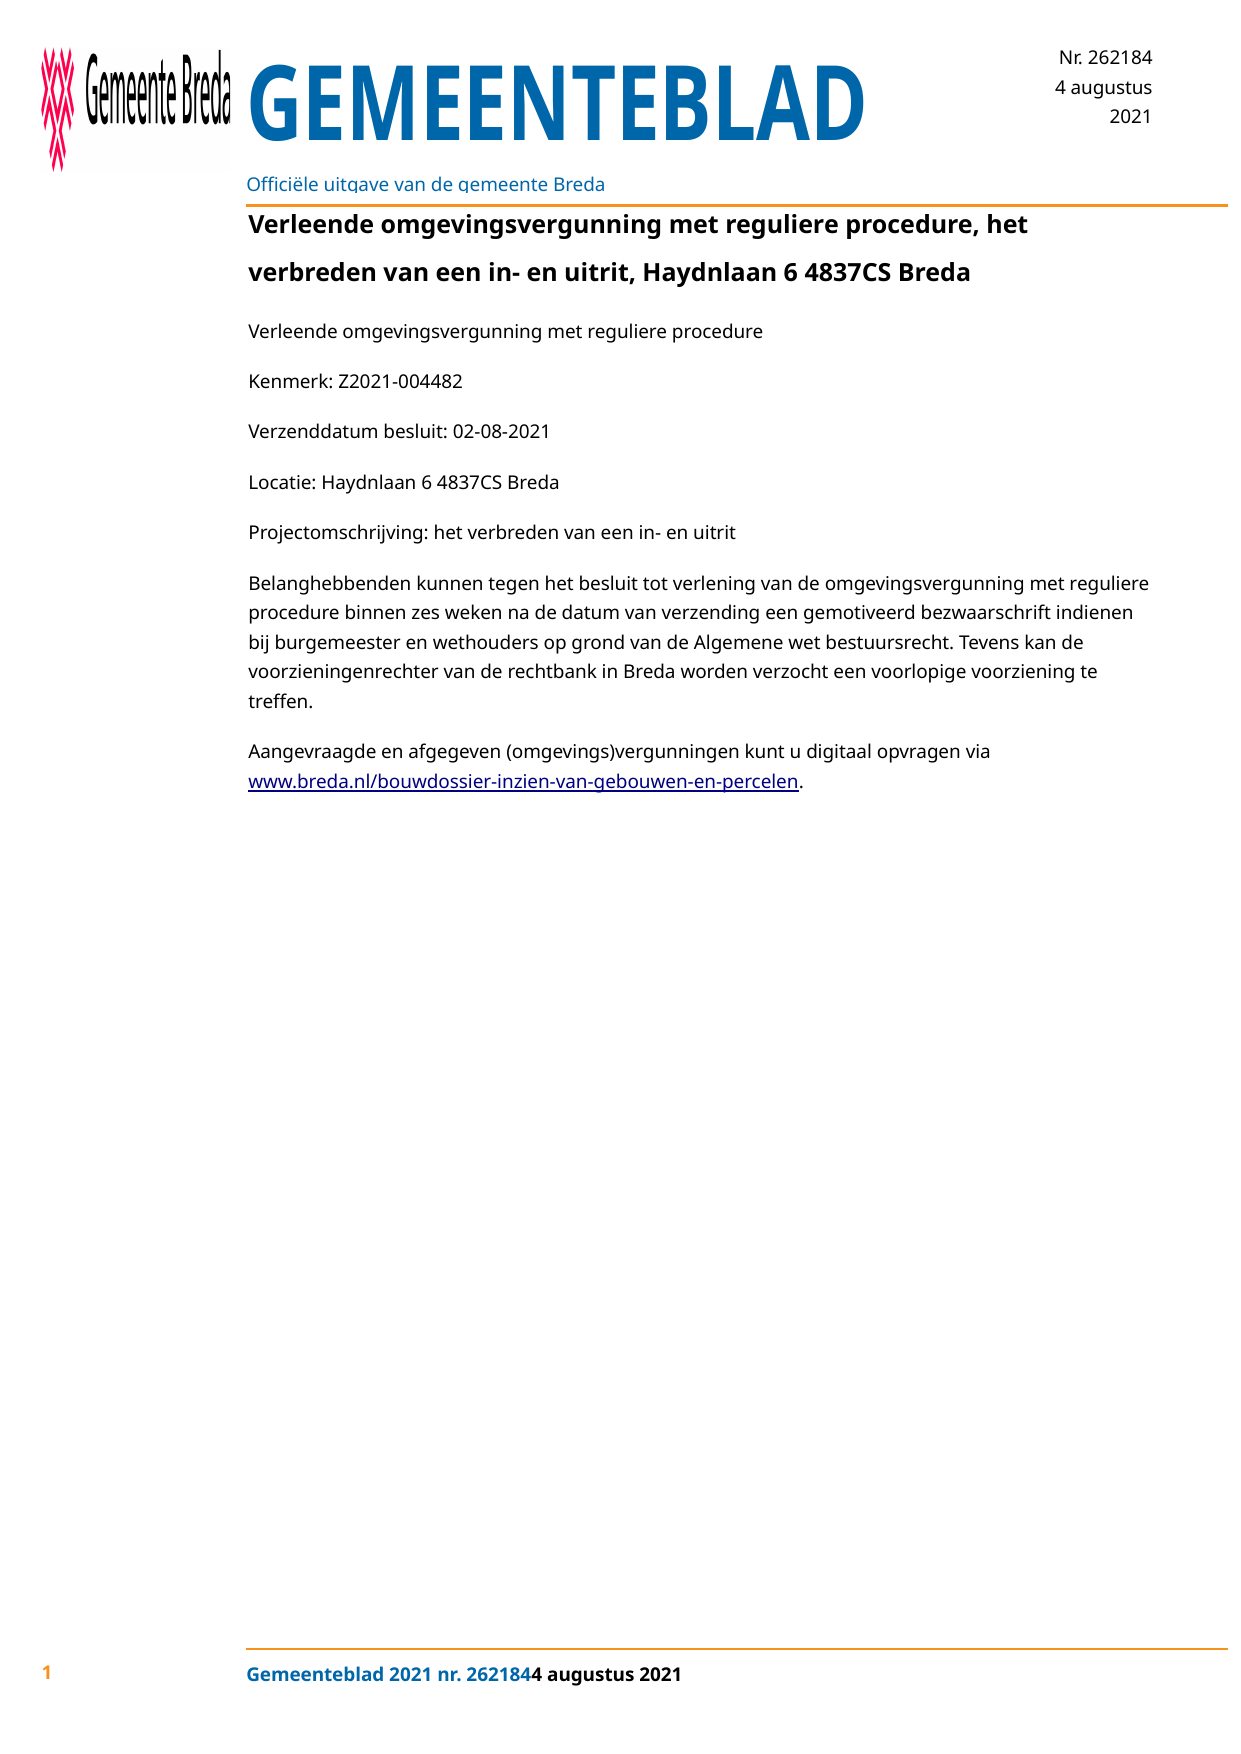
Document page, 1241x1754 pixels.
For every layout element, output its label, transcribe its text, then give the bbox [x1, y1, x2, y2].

text Belanghebbenden kunnen tegen het besluit tot verlening van de omgevingsvergunning met reguliere procedure binnen zes weken na de datum van verzending een gemotiveerd bezwaarschrift indienen bij burgemeester en wethouders op grond van de Algemene wet bestuursrecht. Tevens kan de voorzieningenrechter van de rechtbank in Breda worden verzocht een voorlopige voorziening te treffen. [248, 570, 1152, 714]
text Verzenddatum besluit: 02-08-2021 [248, 419, 1152, 444]
text Aangevraagde en afgegeven (omgevings)vergunningen kunt u digitaal opvragen via www.breda.nl/bouwdossier-inzien-van-gebouwen-en-percelen. [248, 739, 1152, 794]
text Verleende omgevingsvergunning met reguliere procedure, het verbreden van een in- en uitrit, Haydnlaan 6 4837CS Breda [248, 207, 1152, 288]
text Kenmerk: Z2021-004482 [248, 368, 1152, 394]
text Projectomschrijving: het verbreden van een in- en uitrit [248, 519, 1152, 545]
picture [41, 47, 231, 172]
text Verleende omgevingsvergunning met reguliere procedure [248, 318, 1152, 344]
text Locatie: Haydnlaan 6 4837CS Breda [248, 469, 1152, 495]
